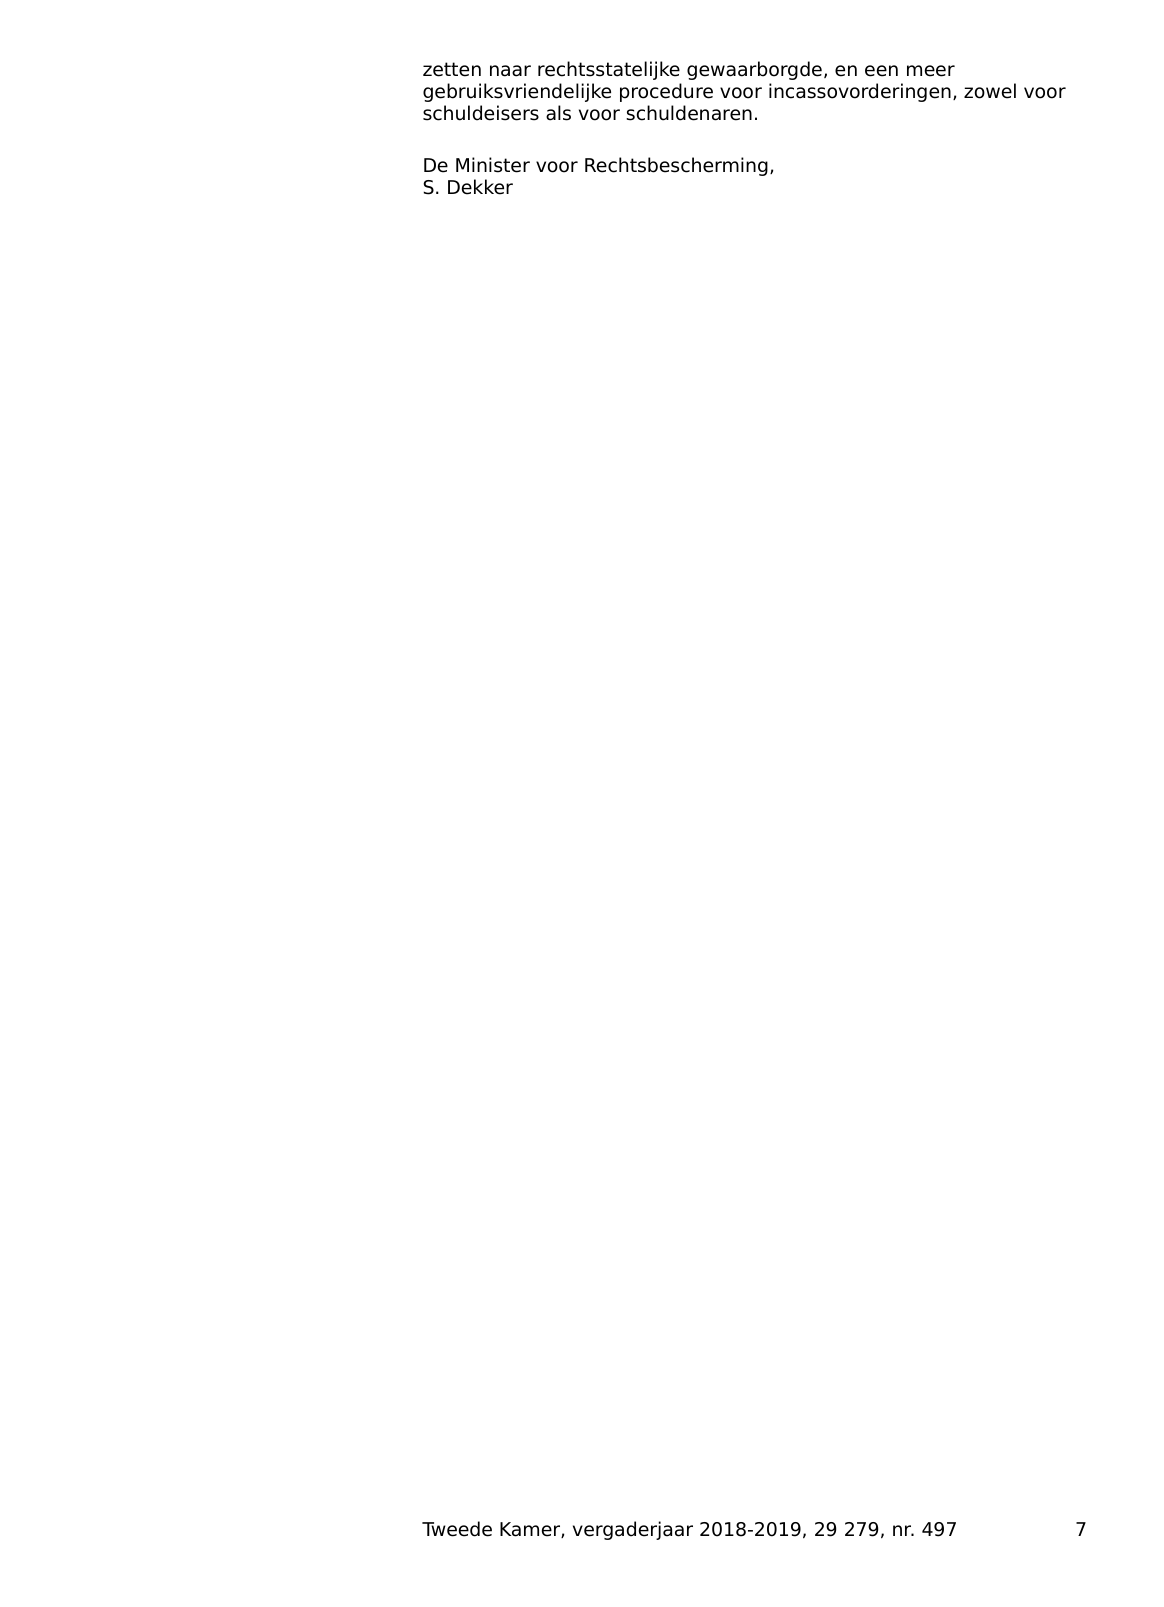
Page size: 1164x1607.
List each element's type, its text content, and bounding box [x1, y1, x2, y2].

text zetten naar rechtsstatelijke gewaarborgde, en een meer gebruiksvriendelijke procedure voor incassovorderingen, zowel voor schuldeisers als voor schuldenaren. [422, 59, 1087, 125]
text De Minister voor Rechtsbescherming, S. Dekker [422, 155, 1087, 199]
